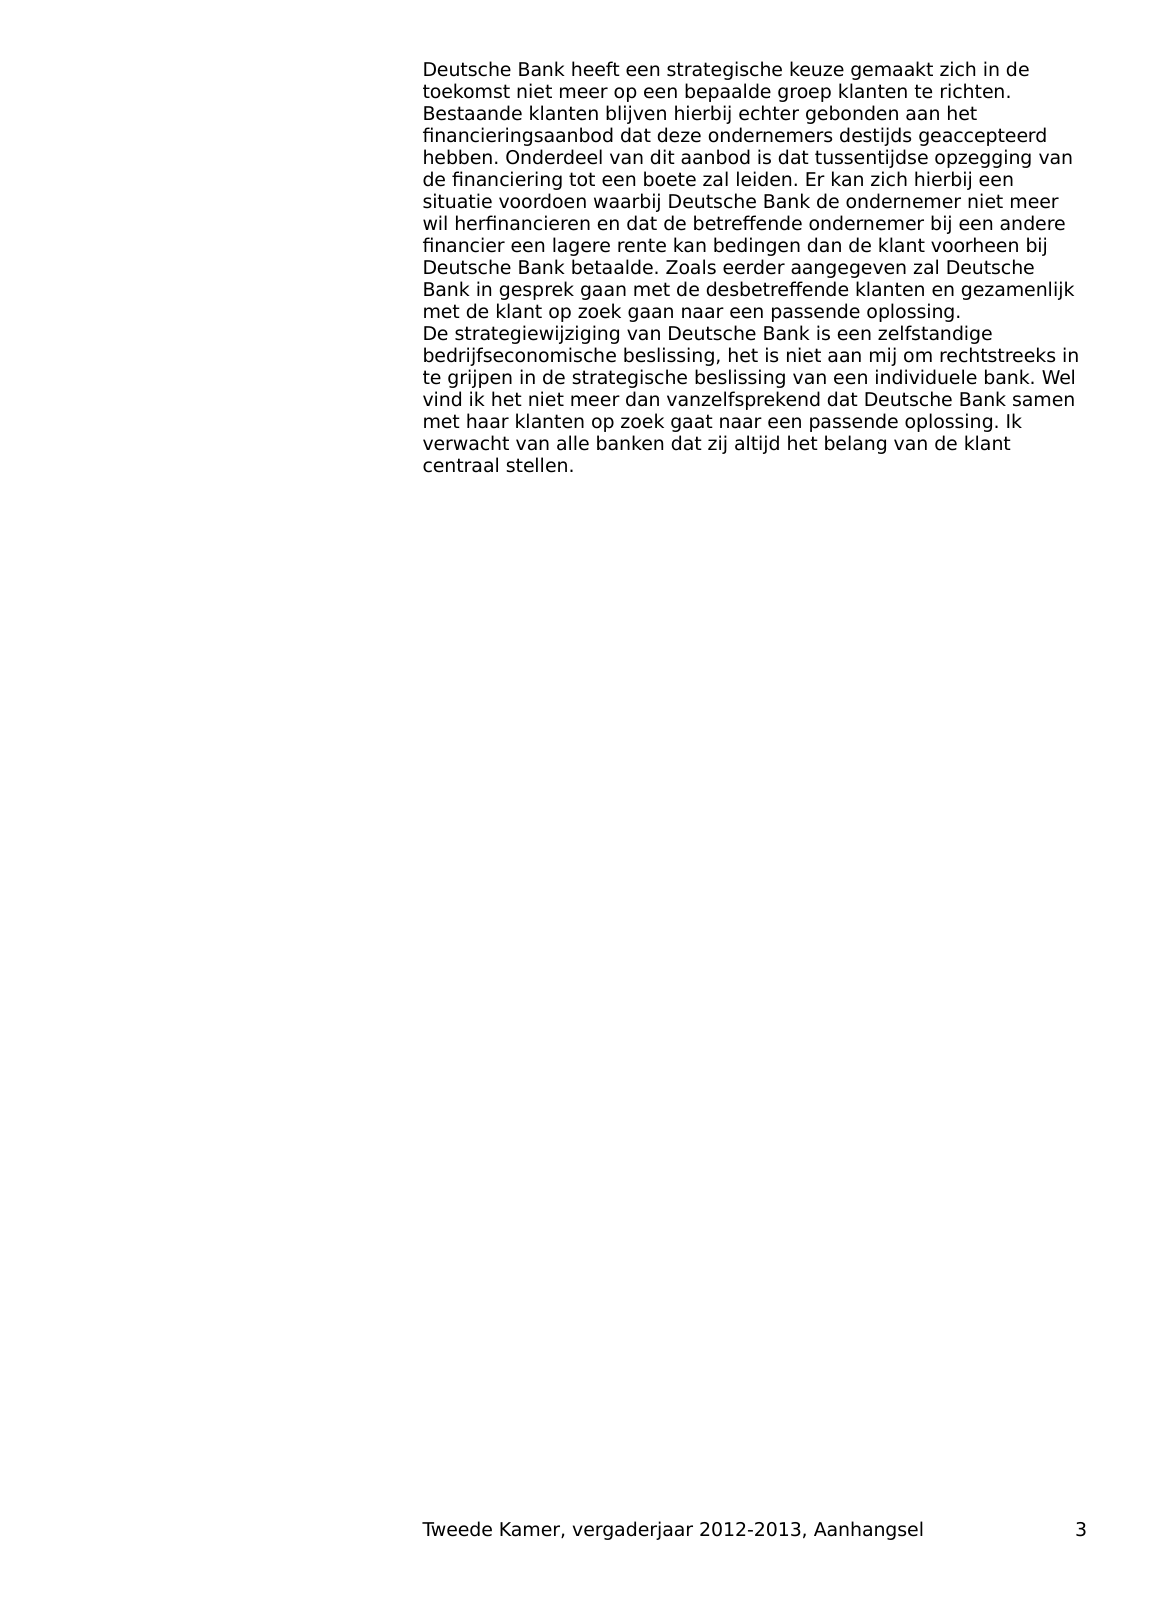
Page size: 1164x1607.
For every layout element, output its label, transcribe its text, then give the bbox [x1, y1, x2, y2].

text Deutsche Bank heeft een strategische keuze gemaakt zich in de toekomst niet meer op een bepaalde groep klanten te richten. Bestaande klanten blijven hierbij echter gebonden aan het financieringsaanbod dat deze ondernemers destijds geaccepteerd hebben. Onderdeel van dit aanbod is dat tussentijdse opzegging van de financiering tot een boete zal leiden. Er kan zich hierbij een situatie voordoen waarbij Deutsche Bank de ondernemer niet meer wil herfinancieren en dat de betreffende ondernemer bij een andere financier een lagere rente kan bedingen dan de klant voorheen bij Deutsche Bank betaalde. Zoals eerder aangegeven zal Deutsche Bank in gesprek gaan met de desbetreffende klanten en gezamenlijk met de klant op zoek gaan naar een passende oplossing. [422, 59, 1087, 323]
text De strategiewijziging van Deutsche Bank is een zelfstandige bedrijfseconomische beslissing, het is niet aan mij om rechtstreeks in te grijpen in de strategische beslissing van een individuele bank. Wel vind ik het niet meer dan vanzelfsprekend dat Deutsche Bank samen met haar klanten op zoek gaat naar een passende oplossing. Ik verwacht van alle banken dat zij altijd het belang van de klant centraal stellen. [422, 323, 1087, 477]
